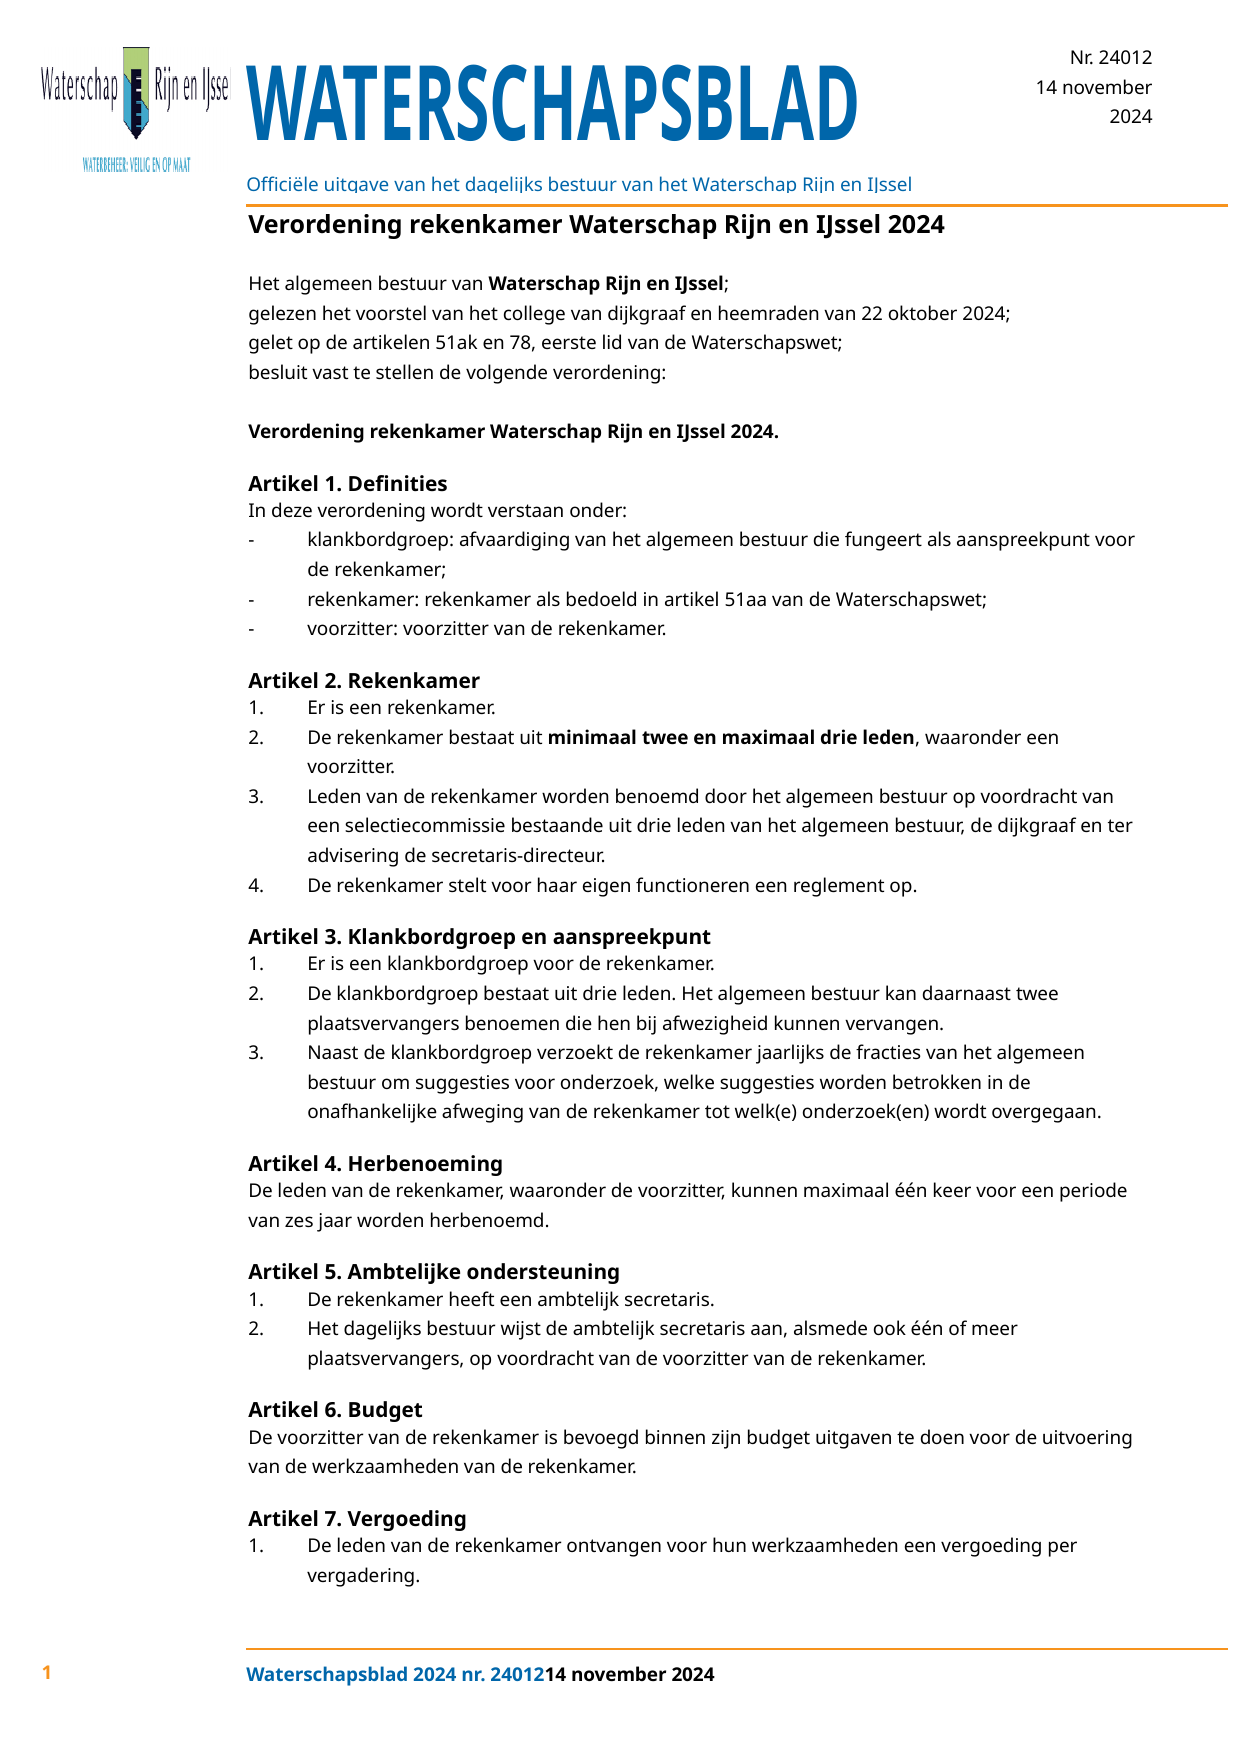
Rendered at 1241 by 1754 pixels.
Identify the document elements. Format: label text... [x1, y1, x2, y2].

text Verordening rekenkamer Waterschap Rijn en IJssel 2024. [248, 418, 1152, 444]
text gelet op de artikelen 51ak en 78, eerste lid van de Waterschapswet; [248, 329, 1152, 355]
text De voorzitter van de rekenkamer is bevoegd binnen zijn budget uitgaven te doen voor de uitvoering van de werkzaamheden van de rekenkamer. [248, 1424, 1152, 1479]
list De rekenkamer heeft een ambtelijk secretaris. [248, 1286, 1152, 1312]
list Leden van de rekenkamer worden benoemd door het algemeen bestuur op voordracht van een selectiecommissie bestaande uit drie leden van het algemeen bestuur, de dijkgraaf en ter advisering de secretaris-directeur. [248, 783, 1152, 868]
list De rekenkamer bestaat uit minimaal twee en maximaal drie leden, waaronder een voorzitter. [248, 724, 1152, 779]
list klankbordgroep: afvaardiging van het algemeen bestuur die fungeert als aanspreekpunt voor de rekenkamer; [248, 527, 1152, 582]
list voorzitter: voorzitter van de rekenkamer. [248, 615, 1152, 641]
list Het dagelijks bestuur wijst de ambtelijk secretaris aan, alsmede ook één of meer plaatsvervangers, op voordracht van de voorzitter van de rekenkamer. [248, 1315, 1152, 1371]
list Er is een klankbordgroep voor de rekenkamer. [248, 951, 1152, 976]
list Naast de klankbordgroep verzoekt de rekenkamer jaarlijks de fracties van het algemeen bestuur om suggesties voor onderzoek, welke suggesties worden betrokken in de onafhankelijke afweging van de rekenkamer tot welk(e) onderzoek(en) wordt overgegaan. [248, 1039, 1152, 1124]
text Artikel 1. Definities [248, 469, 1152, 497]
list De rekenkamer stelt voor haar eigen functioneren een reglement op. [248, 872, 1152, 897]
text Verordening rekenkamer Waterschap Rijn en IJssel 2024 [248, 207, 1152, 241]
text Artikel 5. Ambtelijke ondersteuning [248, 1257, 1152, 1286]
text Het algemeen bestuur van Waterschap Rijn en IJssel; [248, 270, 1152, 296]
list De leden van de rekenkamer ontvangen voor hun werkzaamheden een vergoeding per vergadering. [248, 1532, 1152, 1588]
text In deze verordening wordt verstaan onder: [248, 497, 1152, 523]
text besluit vast te stellen de volgende verordening: [248, 359, 1152, 385]
picture [41, 47, 231, 172]
list Er is een rekenkamer. [248, 694, 1152, 720]
text Artikel 2. Rekenkamer [248, 666, 1152, 694]
text Artikel 7. Vergoeding [248, 1504, 1152, 1532]
list De klankbordgroep bestaat uit drie leden. Het algemeen bestuur kan daarnaast twee plaatsvervangers benoemen die hen bij afwezigheid kunnen vervangen. [248, 980, 1152, 1036]
text Artikel 6. Budget [248, 1395, 1152, 1424]
text Artikel 4. Herbenoeming [248, 1149, 1152, 1177]
text De leden van de rekenkamer, waaronder de voorzitter, kunnen maximaal één keer voor een periode van zes jaar worden herbenoemd. [248, 1177, 1152, 1233]
text Artikel 3. Klankbordgroep en aanspreekpunt [248, 922, 1152, 951]
text gelezen het voorstel van het college van dijkgraaf en heemraden van 22 oktober 2024; [248, 300, 1152, 326]
list rekenkamer: rekenkamer als bedoeld in artikel 51aa van de Waterschapswet; [248, 586, 1152, 612]
